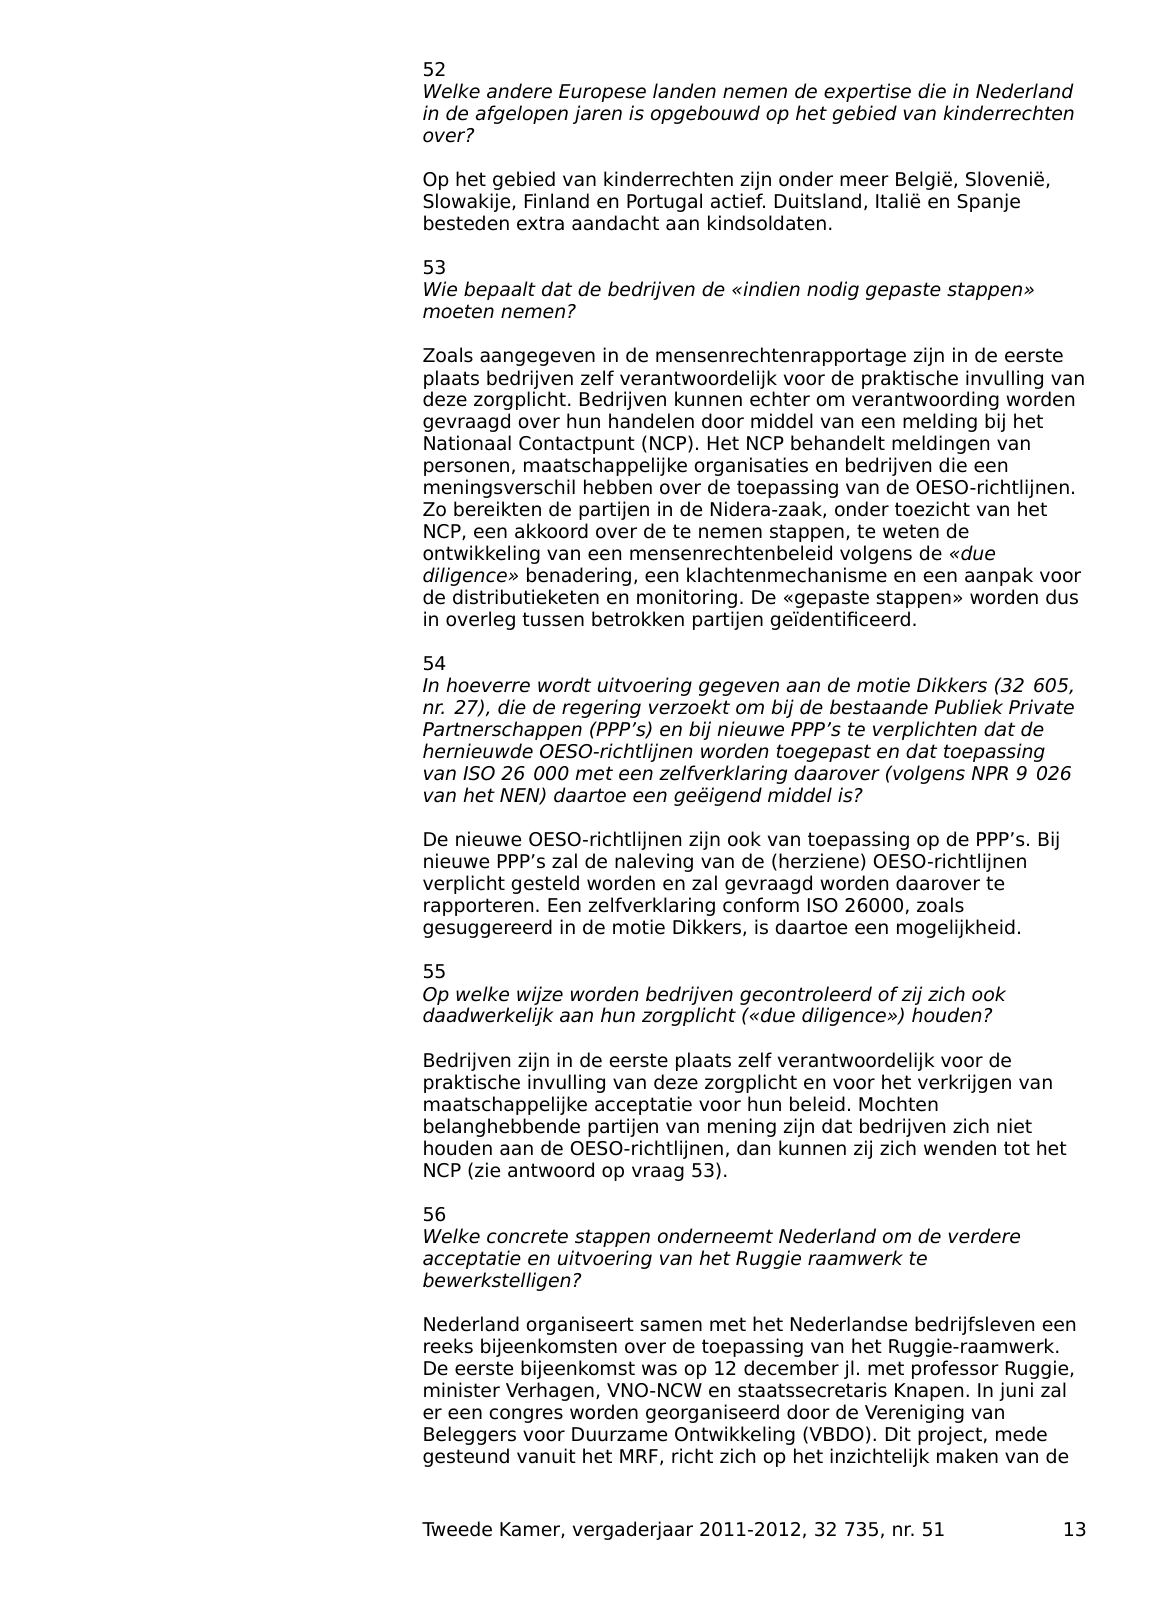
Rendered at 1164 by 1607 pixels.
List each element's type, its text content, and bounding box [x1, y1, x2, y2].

text 53 [422, 257, 1087, 279]
text Wie bepaalt dat de bedrijven de «indien nodig gepaste stappen» moeten nemen? [422, 279, 1087, 323]
text Welke andere Europese landen nemen de expertise die in Nederland in de afgelopen jaren is opgebouwd op het gebied van kinderrechten over? [422, 81, 1087, 147]
text In hoeverre wordt uitvoering gegeven aan de motie Dikkers (32 605, nr. 27), die de regering verzoekt om bij de bestaande Publiek Private Partnerschappen (PPP’s) en bij nieuwe PPP’s te verplichten dat de hernieuwde OESO-richtlijnen worden toegepast en dat toepassing van ISO 26 000 met een zelfverklaring daarover (volgens NPR 9 026 van het NEN) daartoe een geëigend middel is? [422, 675, 1087, 807]
text 52 [422, 59, 1087, 81]
text 56 [422, 1204, 1087, 1226]
text Op het gebied van kinderrechten zijn onder meer België, Slovenië, Slowakije, Finland en Portugal actief. Duitsland, Italië en Spanje besteden extra aandacht aan kindsoldaten. [422, 169, 1087, 235]
text Zoals aangegeven in de mensenrechtenrapportage zijn in de eerste plaats bedrijven zelf verantwoordelijk voor de praktische invulling van deze zorgplicht. Bedrijven kunnen echter om verantwoording worden gevraagd over hun handelen door middel van een melding bij het Nationaal Contactpunt (NCP). Het NCP behandelt meldingen van personen, maatschappelijke organisaties en bedrijven die een meningsverschil hebben over de toepassing van de OESO-richtlijnen. Zo bereikten de partijen in de Nidera-zaak, onder toezicht van het NCP, een akkoord over de te nemen stappen, te weten de ontwikkeling van een mensenrechtenbeleid volgens de «due diligence» benadering, een klachtenmechanisme en een aanpak voor de distributieketen en monitoring. De «gepaste stappen» worden dus in overleg tussen betrokken partijen geïdentificeerd. [422, 345, 1087, 631]
text Op welke wijze worden bedrijven gecontroleerd of zij zich ook daadwerkelijk aan hun zorgplicht («due diligence») houden? [422, 983, 1087, 1027]
text De nieuwe OESO-richtlijnen zijn ook van toepassing op de PPP’s. Bij nieuwe PPP’s zal de naleving van de (herziene) OESO-richtlijnen verplicht gesteld worden en zal gevraagd worden daarover te rapporteren. Een zelfverklaring conform ISO 26000, zoals gesuggereerd in de motie Dikkers, is daartoe een mogelijkheid. [422, 829, 1087, 939]
text Nederland organiseert samen met het Nederlandse bedrijfsleven een reeks bijeenkomsten over de toepassing van het Ruggie-raamwerk. De eerste bijeenkomst was op 12 december jl. met professor Ruggie, minister Verhagen, VNO-NCW en staatssecretaris Knapen. In juni zal er een congres worden georganiseerd door de Vereniging van Beleggers voor Duurzame Ontwikkeling (VBDO). Dit project, mede gesteund vanuit het MRF, richt zich op het inzichtelijk maken van de [422, 1314, 1087, 1468]
text Bedrijven zijn in de eerste plaats zelf verantwoordelijk voor de praktische invulling van deze zorgplicht en voor het verkrijgen van maatschappelijke acceptatie voor hun beleid. Mochten belanghebbende partijen van mening zijn dat bedrijven zich niet houden aan de OESO-richtlijnen, dan kunnen zij zich wenden tot het NCP (zie antwoord op vraag 53). [422, 1049, 1087, 1181]
text Welke concrete stappen onderneemt Nederland om de verdere acceptatie en uitvoering van het Ruggie raamwerk te bewerkstelligen? [422, 1226, 1087, 1292]
text 54 [422, 653, 1087, 675]
text 55 [422, 961, 1087, 983]
